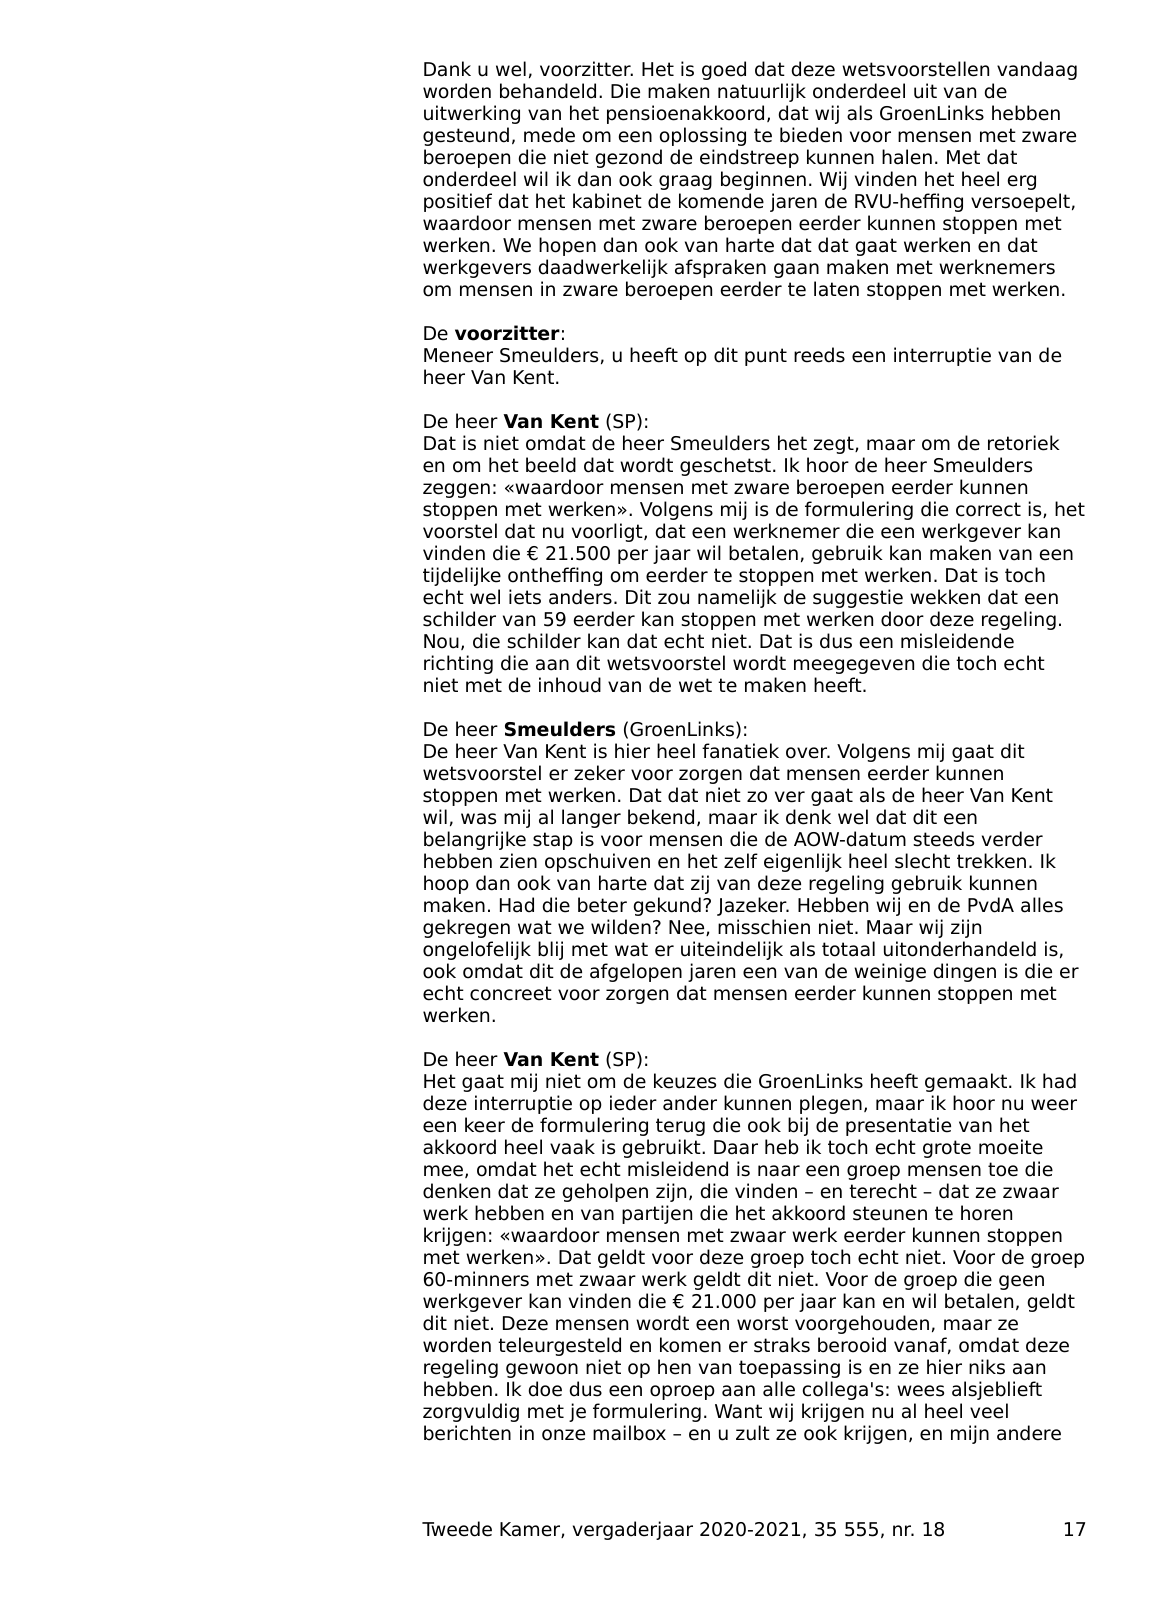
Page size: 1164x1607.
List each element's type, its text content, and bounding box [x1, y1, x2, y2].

text De heer Van Kent is hier heel fanatiek over. Volgens mij gaat dit wetsvoorstel er zeker voor zorgen dat mensen eerder kunnen stoppen met werken. Dat dat niet zo ver gaat als de heer Van Kent wil, was mij al langer bekend, maar ik denk wel dat dit een belangrijke stap is voor mensen die de AOW-datum steeds verder hebben zien opschuiven en het zelf eigenlijk heel slecht trekken. Ik hoop dan ook van harte dat zij van deze regeling gebruik kunnen maken. Had die beter gekund? Jazeker. Hebben wij en de PvdA alles gekregen wat we wilden? Nee, misschien niet. Maar wij zijn ongelofelijk blij met wat er uiteindelijk als totaal uitonderhandeld is, ook omdat dit de afgelopen jaren een van de weinige dingen is die er echt concreet voor zorgen dat mensen eerder kunnen stoppen met werken. [422, 741, 1087, 1027]
text Meneer Smeulders, u heeft op dit punt reeds een interruptie van de heer Van Kent. [422, 345, 1087, 389]
text De heer Van Kent (SP): [422, 1049, 1087, 1071]
text De heer Van Kent (SP): [422, 411, 1087, 433]
text Dat is niet omdat de heer Smeulders het zegt, maar om de retoriek en om het beeld dat wordt geschetst. Ik hoor de heer Smeulders zeggen: «waardoor mensen met zware beroepen eerder kunnen stoppen met werken». Volgens mij is de formulering die correct is, het voorstel dat nu voorligt, dat een werknemer die een werkgever kan vinden die € 21.500 per jaar wil betalen, gebruik kan maken van een tijdelijke ontheffing om eerder te stoppen met werken. Dat is toch echt wel iets anders. Dit zou namelijk de suggestie wekken dat een schilder van 59 eerder kan stoppen met werken door deze regeling. Nou, die schilder kan dat echt niet. Dat is dus een misleidende richting die aan dit wetsvoorstel wordt meegegeven die toch echt niet met de inhoud van de wet te maken heeft. [422, 433, 1087, 697]
text Dank u wel, voorzitter. Het is goed dat deze wetsvoorstellen vandaag worden behandeld. Die maken natuurlijk onderdeel uit van de uitwerking van het pensioenakkoord, dat wij als GroenLinks hebben gesteund, mede om een oplossing te bieden voor mensen met zware beroepen die niet gezond de eindstreep kunnen halen. Met dat onderdeel wil ik dan ook graag beginnen. Wij vinden het heel erg positief dat het kabinet de komende jaren de RVU-heffing versoepelt, waardoor mensen met zware beroepen eerder kunnen stoppen met werken. We hopen dan ook van harte dat dat gaat werken en dat werkgevers daadwerkelijk afspraken gaan maken met werknemers om mensen in zware beroepen eerder te laten stoppen met werken. [422, 59, 1087, 301]
text Het gaat mij niet om de keuzes die GroenLinks heeft gemaakt. Ik had deze interruptie op ieder ander kunnen plegen, maar ik hoor nu weer een keer de formulering terug die ook bij de presentatie van het akkoord heel vaak is gebruikt. Daar heb ik toch echt grote moeite mee, omdat het echt misleidend is naar een groep mensen toe die denken dat ze geholpen zijn, die vinden – en terecht – dat ze zwaar werk hebben en van partijen die het akkoord steunen te horen krijgen: «waardoor mensen met zwaar werk eerder kunnen stoppen met werken». Dat geldt voor deze groep toch echt niet. Voor de groep 60-minners met zwaar werk geldt dit niet. Voor de groep die geen werkgever kan vinden die € 21.000 per jaar kan en wil betalen, geldt dit niet. Deze mensen wordt een worst voorgehouden, maar ze worden teleurgesteld en komen er straks berooid vanaf, omdat deze regeling gewoon niet op hen van toepassing is en ze hier niks aan hebben. Ik doe dus een oproep aan alle collega's: wees alsjeblieft zorgvuldig met je formulering. Want wij krijgen nu al heel veel berichten in onze mailbox – en u zult ze ook krijgen, en mijn andere [422, 1071, 1087, 1444]
text De voorzitter: [422, 323, 1087, 345]
text De heer Smeulders (GroenLinks): [422, 719, 1087, 741]
